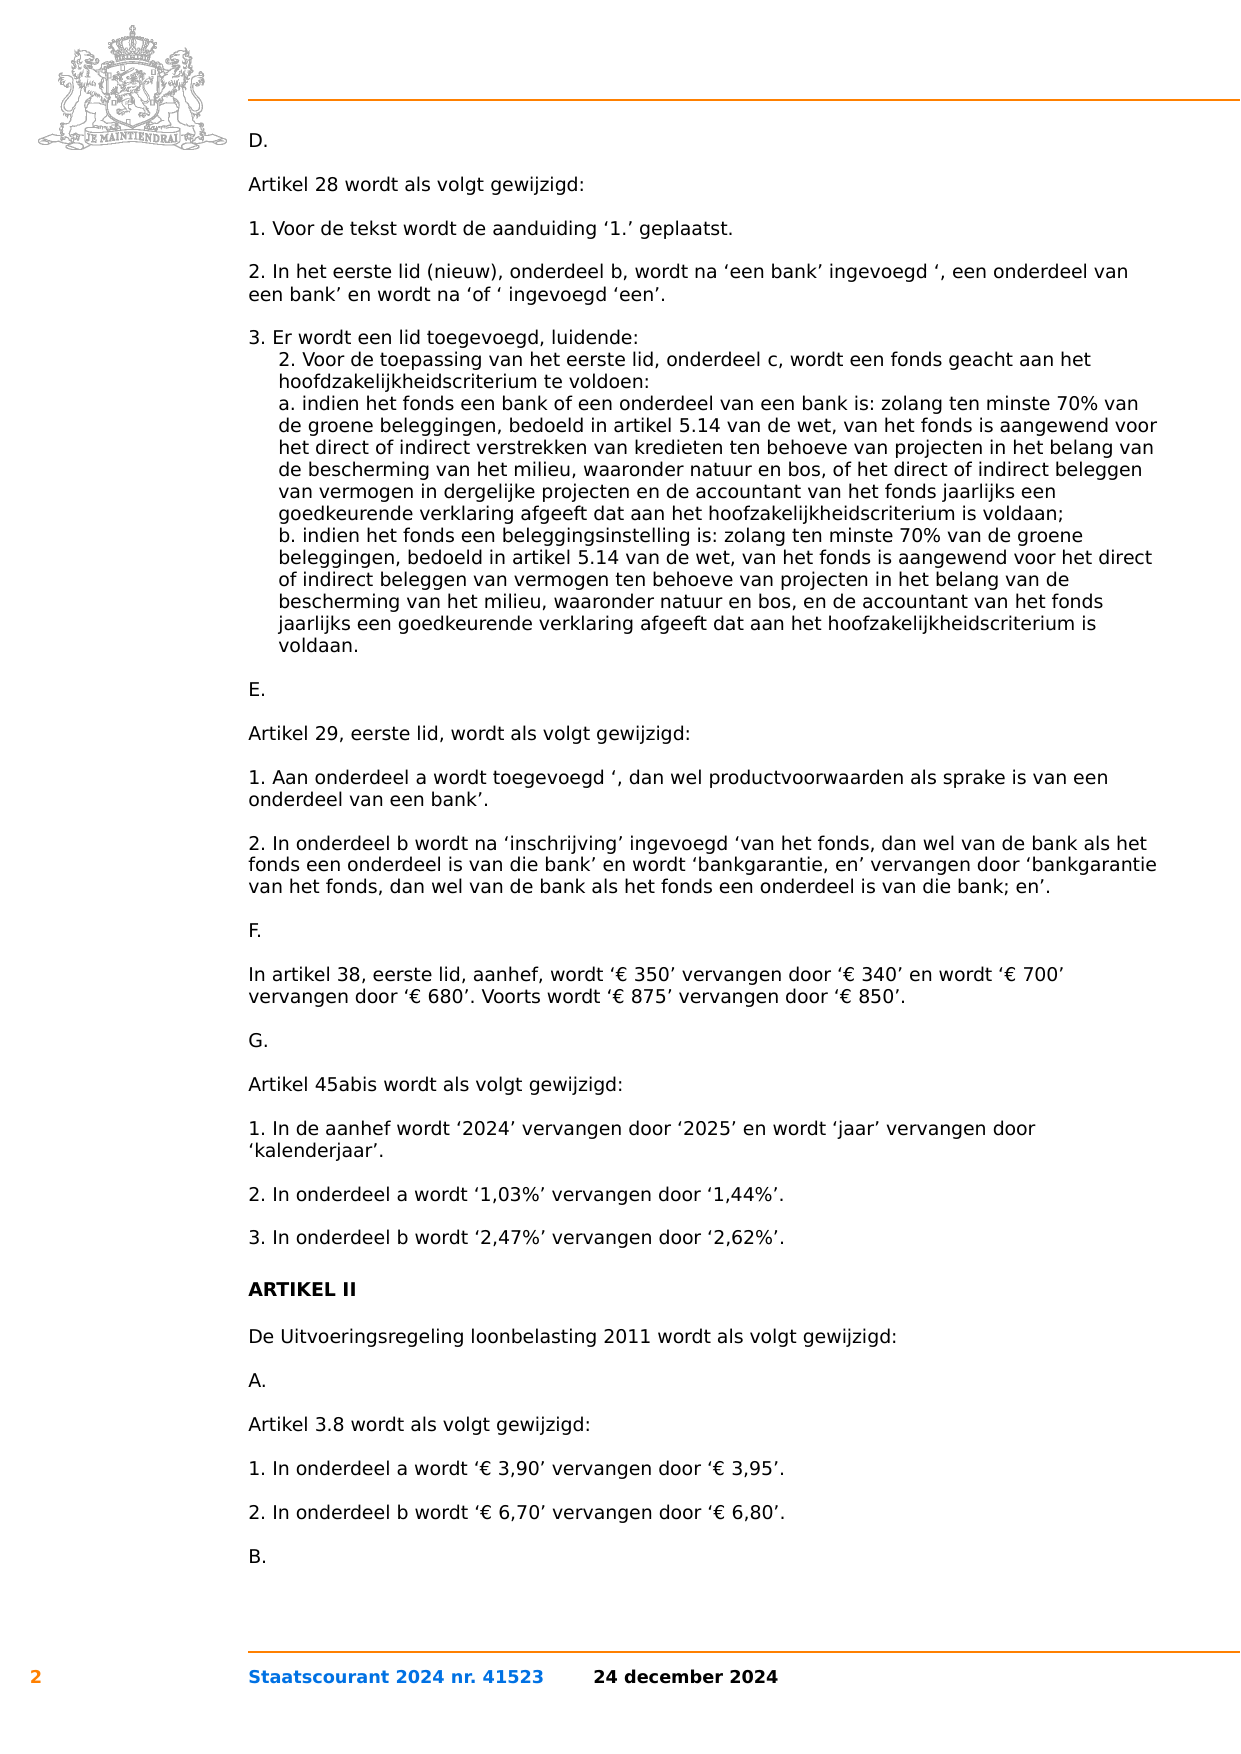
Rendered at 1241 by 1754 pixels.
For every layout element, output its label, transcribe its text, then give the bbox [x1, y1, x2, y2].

text B. [248, 1546, 1163, 1567]
text 2. In onderdeel a wordt ‘1,03%’ vervangen door ‘1,44%’. [248, 1183, 1163, 1205]
text 3. In onderdeel b wordt ‘2,47%’ vervangen door ‘2,62%’. [248, 1227, 1163, 1249]
text 3. Er wordt een lid toegevoegd, luidende: [248, 327, 1163, 349]
text b. indien het fonds een beleggingsinstelling is: zolang ten minste 70% van de groene beleggingen, bedoeld in artikel 5.14 van de wet, van het fonds is aangewend voor het direct of indirect beleggen van vermogen ten behoeve van projecten in het belang van de bescherming van het milieu, waaronder natuur en bos, en de accountant van het fonds jaarlijks een goedkeurende verklaring afgeeft dat aan het hoofzakelijkheidscriterium is voldaan. [278, 525, 1163, 657]
text 2. In onderdeel b wordt ‘€ 6,70’ vervangen door ‘€ 6,80’. [248, 1502, 1163, 1524]
picture [38, 25, 227, 150]
text 1. In onderdeel a wordt ‘€ 3,90’ vervangen door ‘€ 3,95’. [248, 1458, 1163, 1480]
subtitle ARTIKEL II [248, 1279, 1163, 1301]
text 1. Voor de tekst wordt de aanduiding ‘1.’ geplaatst. [248, 218, 1163, 239]
text 1. In de aanhef wordt ‘2024’ vervangen door ‘2025’ en wordt ‘jaar’ vervangen door ‘kalenderjaar’. [248, 1118, 1163, 1162]
text Artikel 45abis wordt als volgt gewijzigd: [248, 1074, 1163, 1096]
text Artikel 29, eerste lid, wordt als volgt gewijzigd: [248, 723, 1163, 745]
text a. indien het fonds een bank of een onderdeel van een bank is: zolang ten minste 70% van de groene beleggingen, bedoeld in artikel 5.14 van de wet, van het fonds is aangewend voor het direct of indirect verstrekken van kredieten ten behoeve van projecten in het belang van de bescherming van het milieu, waaronder natuur en bos, of het direct of indirect beleggen van vermogen in dergelijke projecten en de accountant van het fonds jaarlijks een goedkeurende verklaring afgeeft dat aan het hoofzakelijkheidscriterium is voldaan; [278, 393, 1163, 525]
text D. [248, 130, 1163, 152]
text Artikel 28 wordt als volgt gewijzigd: [248, 174, 1163, 196]
text 1. Aan onderdeel a wordt toegevoegd ‘, dan wel productvoorwaarden als sprake is van een onderdeel van een bank’. [248, 767, 1163, 811]
text De Uitvoeringsregeling loonbelasting 2011 wordt als volgt gewijzigd: [248, 1326, 1163, 1348]
text In artikel 38, eerste lid, aanhef, wordt ‘€ 350’ vervangen door ‘€ 340’ en wordt ‘€ 700’ vervangen door ‘€ 680’. Voorts wordt ‘€ 875’ vervangen door ‘€ 850’. [248, 964, 1163, 1008]
text A. [248, 1370, 1163, 1392]
text E. [248, 679, 1163, 701]
text 2. In het eerste lid (nieuw), onderdeel b, wordt na ‘een bank’ ingevoegd ‘, een onderdeel van een bank’ en wordt na ‘of ‘ ingevoegd ‘een’. [248, 261, 1163, 305]
text G. [248, 1030, 1163, 1052]
text 2. Voor de toepassing van het eerste lid, onderdeel c, wordt een fonds geacht aan het hoofdzakelijkheidscriterium te voldoen: [278, 349, 1163, 393]
text 2. In onderdeel b wordt na ‘inschrijving’ ingevoegd ‘van het fonds, dan wel van de bank als het fonds een onderdeel is van die bank’ en wordt ‘bankgarantie, en’ vervangen door ‘bankgarantie van het fonds, dan wel van de bank als het fonds een onderdeel is van die bank; en’. [248, 832, 1163, 898]
text F. [248, 920, 1163, 942]
text Artikel 3.8 wordt als volgt gewijzigd: [248, 1414, 1163, 1436]
